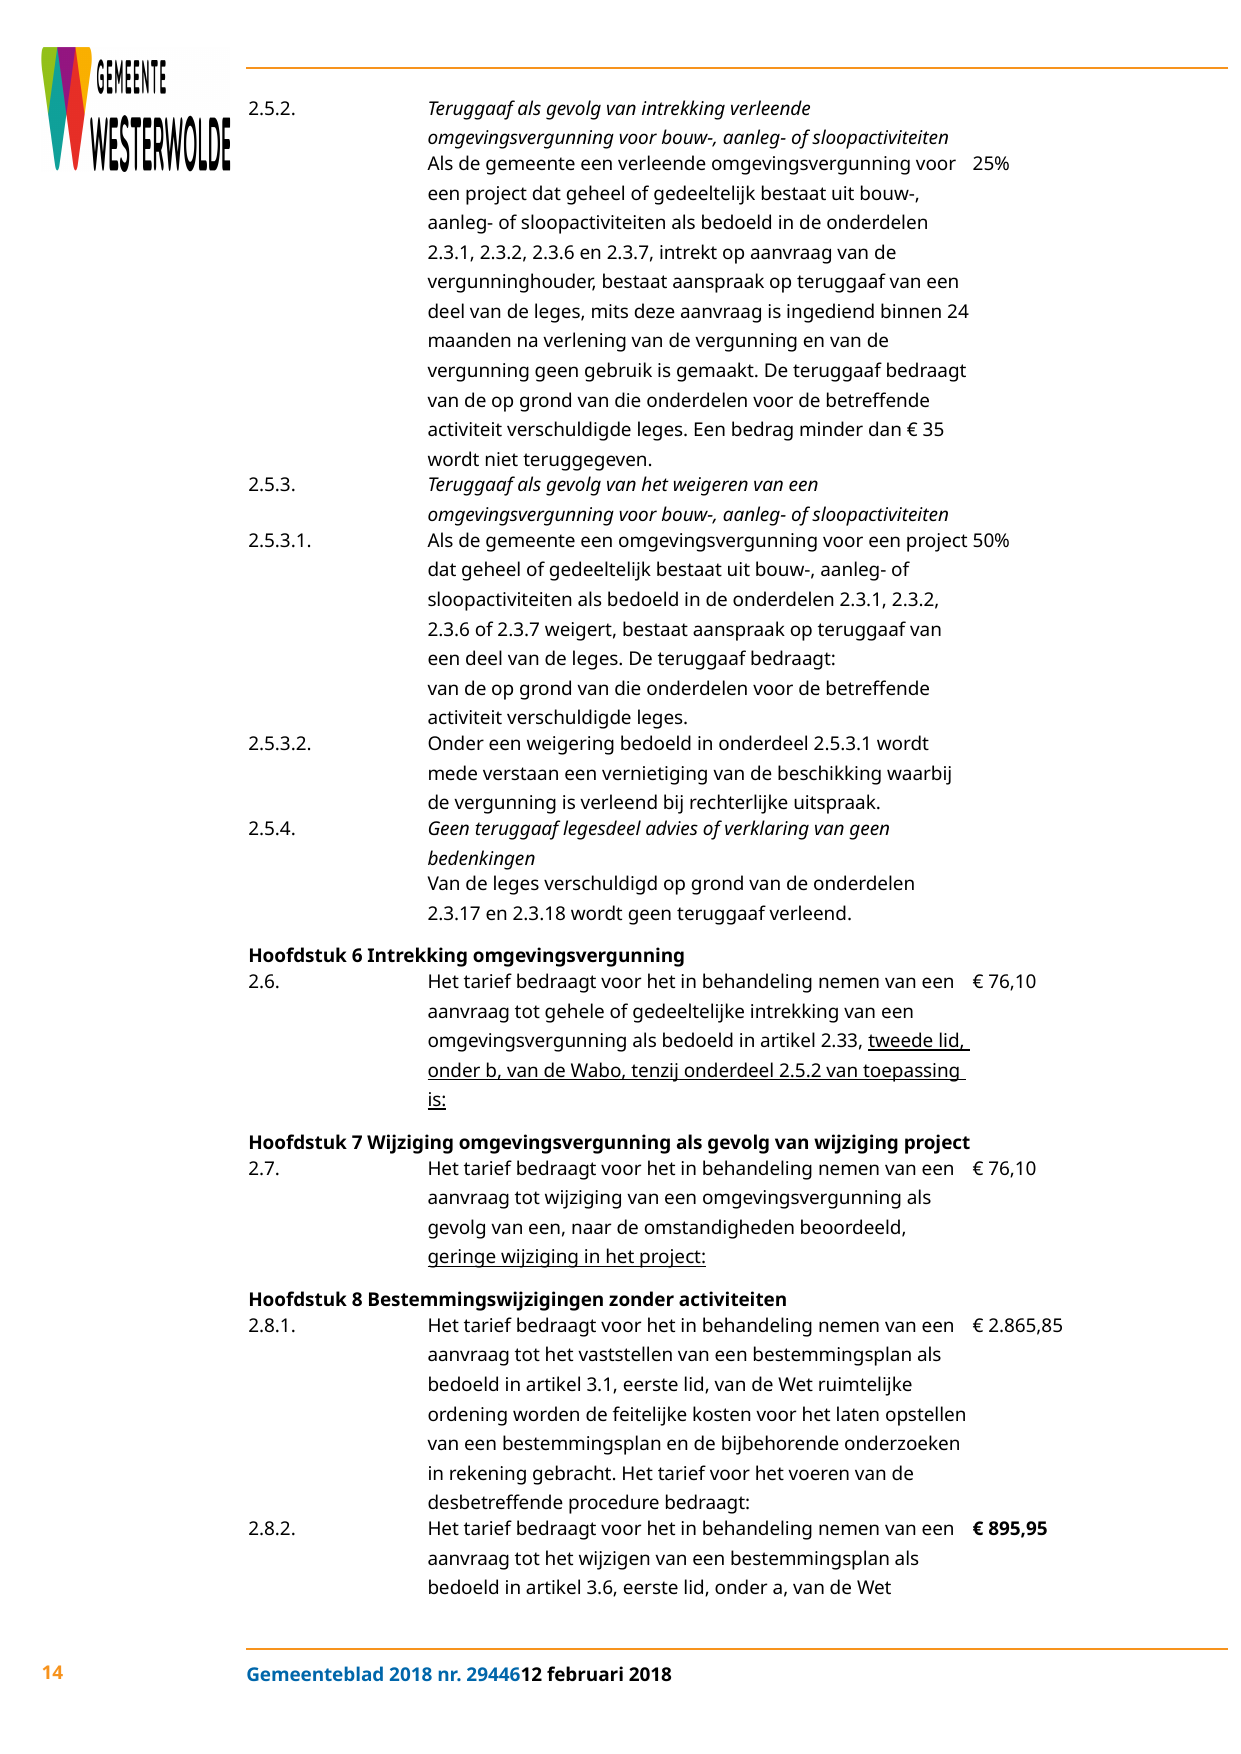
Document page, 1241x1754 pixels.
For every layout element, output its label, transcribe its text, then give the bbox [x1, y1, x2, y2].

table_cell Van de leges verschuldigd op grond van de onderdelen 2.3.17 en 2.3.18 wordt geen teruggaaf verleend. [427, 870, 972, 926]
table_cell [973, 730, 1152, 815]
picture [41, 47, 231, 172]
table_cell 2.5.3.2. [248, 730, 427, 815]
table_header € 76,10 [973, 968, 1152, 1112]
table_header Het tarief bedraagt voor het in behandeling nemen van een aanvraag tot wijziging van een omgevingsvergunning als gevolg van een, naar de omstandigheden beoordeeld, geringe wijziging in het project: [427, 1155, 972, 1269]
table_header Het tarief bedraagt voor het in behandeling nemen van een aanvraag tot het vaststellen van een bestemmingsplan als bedoeld in artikel 3.1, eerste lid, van de Wet ruimtelijke ordening worden de feitelijke kosten voor het laten opstellen van een bestemmingsplan en de bijbehorende onderzoeken in rekening gebracht. Het tarief voor het voeren van de desbetreffende procedure bedraagt: [427, 1312, 972, 1515]
text Hoofdstuk 7 Wijziging omgevingsvergunning als gevolg van wijziging project [248, 1129, 1152, 1155]
table_cell Als de gemeente een omgevingsvergunning voor een project dat geheel of gedeeltelijk bestaat uit bouw-, aanleg- of sloopactiviteiten als bedoeld in de onderdelen 2.3.1, 2.3.2, 2.3.6 of 2.3.7 weigert, bestaat aanspraak op teruggaaf van een deel van de leges. De teruggaaf bedraagt: van de op grond van die onderdelen voor de betreffende activiteit verschuldigde leges. [427, 527, 972, 730]
table_header 2.8.1. [248, 1312, 427, 1515]
table_cell Als de gemeente een verleende omgevingsvergunning voor een project dat geheel of gedeeltelijk bestaat uit bouw-, aanleg- of sloopactiviteiten als bedoeld in de onderdelen 2.3.1, 2.3.2, 2.3.6 en 2.3.7, intrekt op aanvraag van de vergunninghouder, bestaat aanspraak op teruggaaf van een deel van de leges, mits deze aanvraag is ingediend binnen 24 maanden na verlening van de vergunning en van de vergunning geen gebruik is gemaakt. De teruggaaf bedraagt van de op grond van die onderdelen voor de betreffende activiteit verschuldigde leges. Een bedrag minder dan € 35 wordt niet teruggegeven. [427, 150, 972, 472]
table_header 2.7. [248, 1155, 427, 1269]
table_cell 50% [973, 527, 1152, 730]
table_cell 2.5.3.1. [248, 527, 427, 730]
table_cell Teruggaaf als gevolg van het weigeren van een omgevingsvergunning voor bouw-, aanleg- of sloopactiviteiten [427, 472, 972, 527]
table_cell [248, 150, 427, 472]
table_cell Onder een weigering bedoeld in onderdeel 2.5.3.1 wordt mede verstaan een vernietiging van de beschikking waarbij de vergunning is verleend bij rechterlijke uitspraak. [427, 730, 972, 815]
table_cell 2.5.3. [248, 472, 427, 527]
table_cell Teruggaaf als gevolg van intrekking verleende omgevingsvergunning voor bouw-, aanleg- of sloopactiviteiten [427, 95, 972, 150]
table_cell [248, 870, 427, 926]
table_header € 76,10 [973, 1155, 1152, 1269]
table_header 2.6. [248, 968, 427, 1112]
table_cell Geen teruggaaf legesdeel advies of verklaring van geen bedenkingen [427, 815, 972, 870]
table_header Het tarief bedraagt voor het in behandeling nemen van een aanvraag tot gehele of gedeeltelijke intrekking van een omgevingsvergunning als bedoeld in artikel 2.33, tweede lid, onder b, van de Wabo, tenzij onderdeel 2.5.2 van toepassing is: [427, 968, 972, 1112]
table_cell [973, 95, 1152, 150]
table_cell € 895,95 [973, 1515, 1152, 1600]
table_cell 2.5.4. [248, 815, 427, 870]
table_cell [973, 815, 1152, 870]
table_cell [973, 472, 1152, 527]
table_header € 2.865,85 [973, 1312, 1152, 1515]
table_cell 2.8.2. [248, 1515, 427, 1600]
text Hoofdstuk 6 Intrekking omgevingsvergunning [248, 942, 1152, 968]
table_cell Het tarief bedraagt voor het in behandeling nemen van een aanvraag tot het wijzigen van een bestemmingsplan als bedoeld in artikel 3.6, eerste lid, onder a, van de Wet [427, 1515, 972, 1600]
text Hoofdstuk 8 Bestemmingswijzigingen zonder activiteiten [248, 1286, 1152, 1312]
table_cell 25% [973, 150, 1152, 472]
table_cell 2.5.2. [248, 95, 427, 150]
table_cell [973, 870, 1152, 926]
